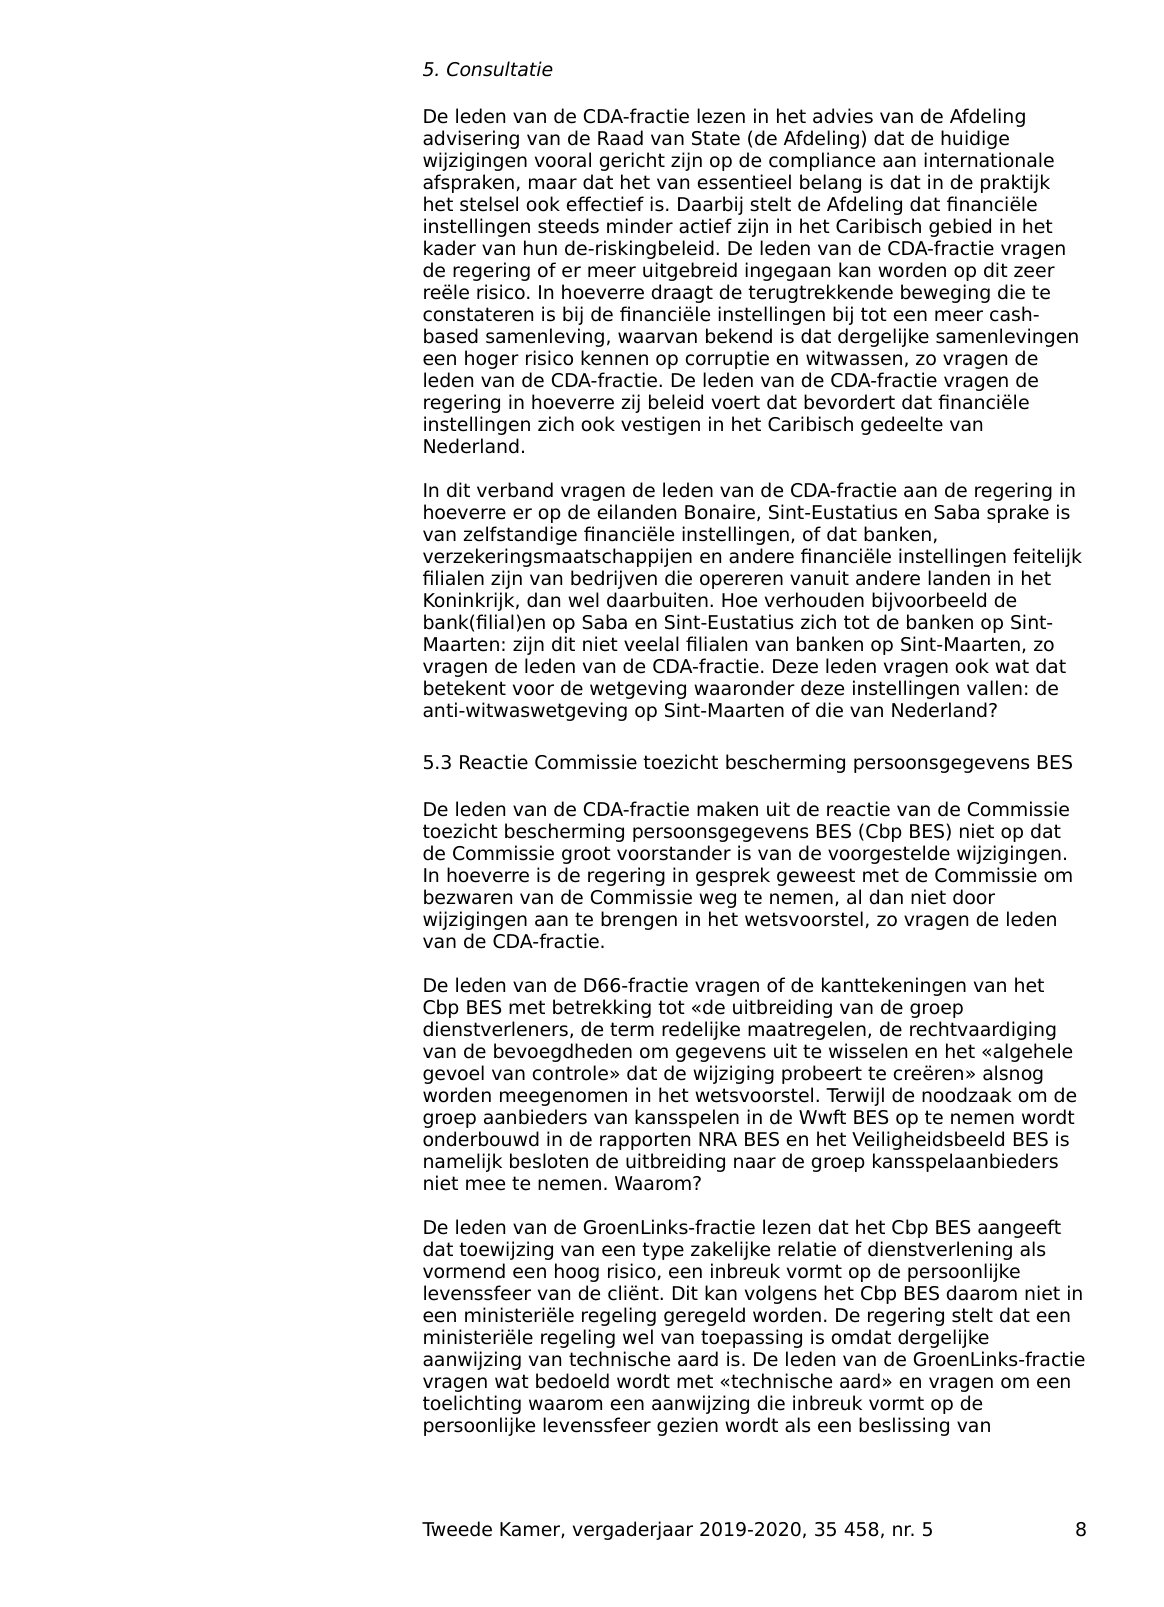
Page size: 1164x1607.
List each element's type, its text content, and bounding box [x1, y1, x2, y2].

text In dit verband vragen de leden van de CDA-fractie aan de regering in hoeverre er op de eilanden Bonaire, Sint-Eustatius en Saba sprake is van zelfstandige financiële instellingen, of dat banken, verzekeringsmaatschappijen en andere financiële instellingen feitelijk filialen zijn van bedrijven die opereren vanuit andere landen in het Koninkrijk, dan wel daarbuiten. Hoe verhouden bijvoorbeeld de bank(filial)en op Saba en Sint-Eustatius zich tot de banken op Sint-Maarten: zijn dit niet veelal filialen van banken op Sint-Maarten, zo vragen de leden van de CDA-fractie. Deze leden vragen ook wat dat betekent voor de wetgeving waaronder deze instellingen vallen: de anti-witwaswetgeving op Sint-Maarten of die van Nederland? [422, 480, 1087, 722]
text De leden van de CDA-fractie maken uit de reactie van de Commissie toezicht bescherming persoonsgegevens BES (Cbp BES) niet op dat de Commissie groot voorstander is van de voorgestelde wijzigingen. In hoeverre is de regering in gesprek geweest met de Commissie om bezwaren van de Commissie weg te nemen, al dan niet door wijzigingen aan te brengen in het wetsvoorstel, zo vragen de leden van de CDA-fractie. [422, 799, 1087, 952]
text De leden van de GroenLinks-fractie lezen dat het Cbp BES aangeeft dat toewijzing van een type zakelijke relatie of dienstverlening als vormend een hoog risico, een inbreuk vormt op de persoonlijke levenssfeer van de cliënt. Dit kan volgens het Cbp BES daarom niet in een ministeriële regeling geregeld worden. De regering stelt dat een ministeriële regeling wel van toepassing is omdat dergelijke aanwijzing van technische aard is. De leden van de GroenLinks-fractie vragen wat bedoeld wordt met «technische aard» en vragen om een toelichting waarom een aanwijzing die inbreuk vormt op de persoonlijke levenssfeer gezien wordt als een beslissing van [422, 1217, 1087, 1436]
subtitle 5.3 Reactie Commissie toezicht bescherming persoonsgegevens BES [422, 752, 1087, 774]
text De leden van de CDA-fractie lezen in het advies van de Afdeling advisering van de Raad van State (de Afdeling) dat de huidige wijzigingen vooral gericht zijn op de compliance aan internationale afspraken, maar dat het van essentieel belang is dat in de praktijk het stelsel ook effectief is. Daarbij stelt de Afdeling dat financiële instellingen steeds minder actief zijn in het Caribisch gebied in het kader van hun de-riskingbeleid. De leden van de CDA-fractie vragen de regering of er meer uitgebreid ingegaan kan worden op dit zeer reële risico. In hoeverre draagt de terugtrekkende beweging die te constateren is bij de financiële instellingen bij tot een meer cash-based samenleving, waarvan bekend is dat dergelijke samenlevingen een hoger risico kennen op corruptie en witwassen, zo vragen de leden van de CDA-fractie. De leden van de CDA-fractie vragen de regering in hoeverre zij beleid voert dat bevordert dat financiële instellingen zich ook vestigen in het Caribisch gedeelte van Nederland. [422, 106, 1087, 458]
subtitle 5. Consultatie [422, 59, 1087, 81]
text De leden van de D66-fractie vragen of de kanttekeningen van het Cbp BES met betrekking tot «de uitbreiding van de groep dienstverleners, de term redelijke maatregelen, de rechtvaardiging van de bevoegdheden om gegevens uit te wisselen en het «algehele gevoel van controle» dat de wijziging probeert te creëren» alsnog worden meegenomen in het wetsvoorstel. Terwijl de noodzaak om de groep aanbieders van kansspelen in de Wwft BES op te nemen wordt onderbouwd in de rapporten NRA BES en het Veiligheidsbeeld BES is namelijk besloten de uitbreiding naar de groep kansspelaanbieders niet mee te nemen. Waarom? [422, 975, 1087, 1194]
